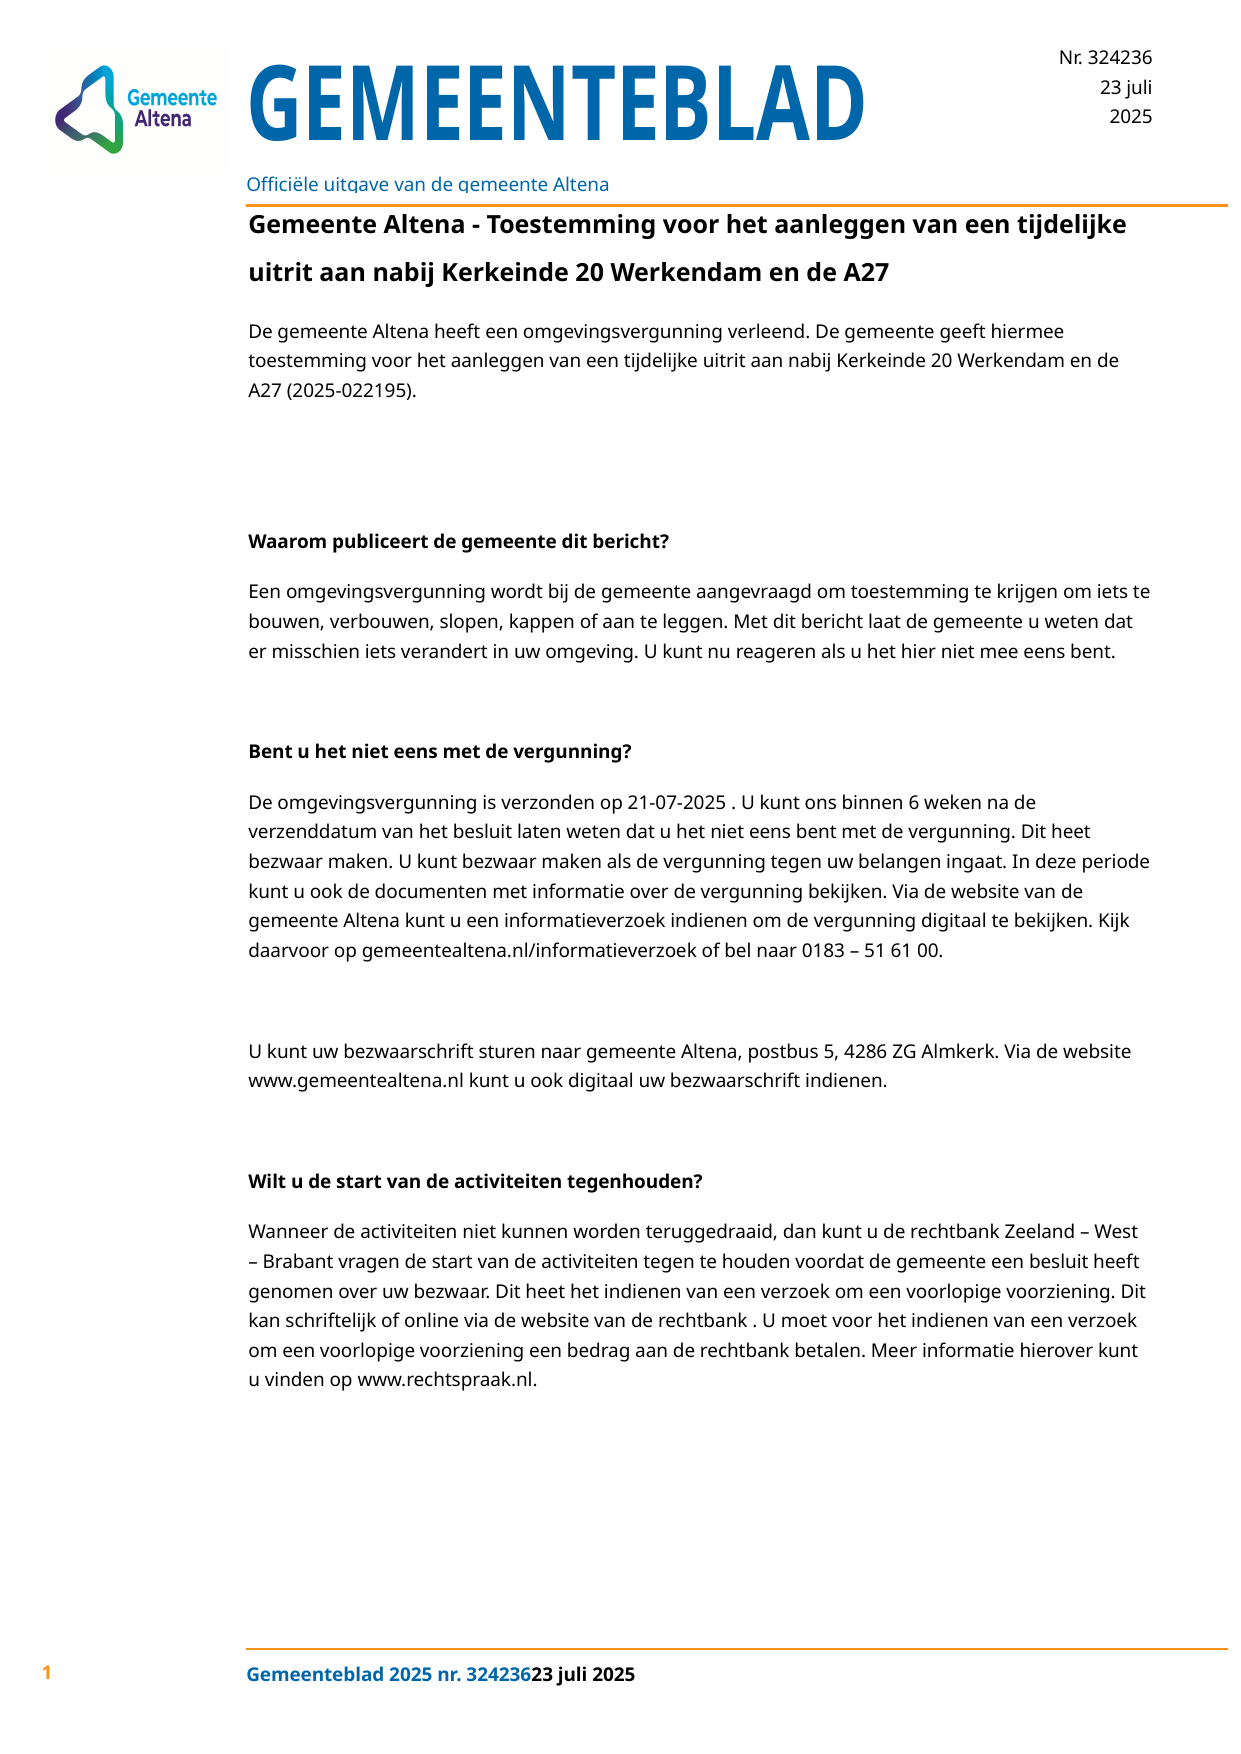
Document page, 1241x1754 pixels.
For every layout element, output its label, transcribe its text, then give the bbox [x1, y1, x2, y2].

text Bent u het niet eens met de vergunning? [248, 739, 1152, 764]
text De gemeente Altena heeft een omgevingsvergunning verleend. De gemeente geeft hiermee toestemming voor het aanleggen van een tijdelijke uitrit aan nabij Kerkeinde 20 Werkendam en de A27 (2025-022195). [248, 318, 1152, 403]
text Waarom publiceert de gemeente dit bericht? [248, 528, 1152, 554]
text Gemeente Altena - Toestemming voor het aanleggen van een tijdelijke uitrit aan nabij Kerkeinde 20 Werkendam en de A27 [248, 207, 1152, 288]
text De omgevingsvergunning is verzonden op 21-07-2025 . U kunt ons binnen 6 weken na de verzenddatum van het besluit laten weten dat u het niet eens bent met de vergunning. Dit heet bezwaar maken. U kunt bezwaar maken als de vergunning tegen uw belangen ingaat. In deze periode kunt u ook de documenten met informatie over de vergunning bekijken. Via de website van de gemeente Altena kunt u een informatieverzoek indienen om de vergunning digitaal te bekijken. Kijk daarvoor op gemeentealtena.nl/informatieverzoek of bel naar 0183 – 51 61 00. [248, 789, 1152, 963]
text Wanneer de activiteiten niet kunnen worden teruggedraaid, dan kunt u de rechtbank Zeeland – West – Brabant vragen de start van de activiteiten tegen te houden voordat de gemeente een besluit heeft genomen over uw bezwaar. Dit heet het indienen van een verzoek om een voorlopige voorziening. Dit kan schriftelijk of online via de website van de rechtbank . U moet voor het indienen van een verzoek om een voorlopige voorziening een bedrag aan de rechtbank betalen. Meer informatie hierover kunt u vinden op www.rechtspraak.nl. [248, 1219, 1152, 1392]
text U kunt uw bezwaarschrift sturen naar gemeente Altena, postbus 5, 4286 ZG Almkerk. Via de website www.gemeentealtena.nl kunt u ook digitaal uw bezwaarschrift indienen. [248, 1038, 1152, 1093]
picture [41, 47, 231, 172]
text Wilt u de start van de activiteiten tegenhouden? [248, 1168, 1152, 1194]
text Een omgevingsvergunning wordt bij de gemeente aangevraagd om toestemming te krijgen om iets te bouwen, verbouwen, slopen, kappen of aan te leggen. Met dit bericht laat de gemeente u weten dat er misschien iets verandert in uw omgeving. U kunt nu reageren als u het hier niet mee eens bent. [248, 579, 1152, 664]
